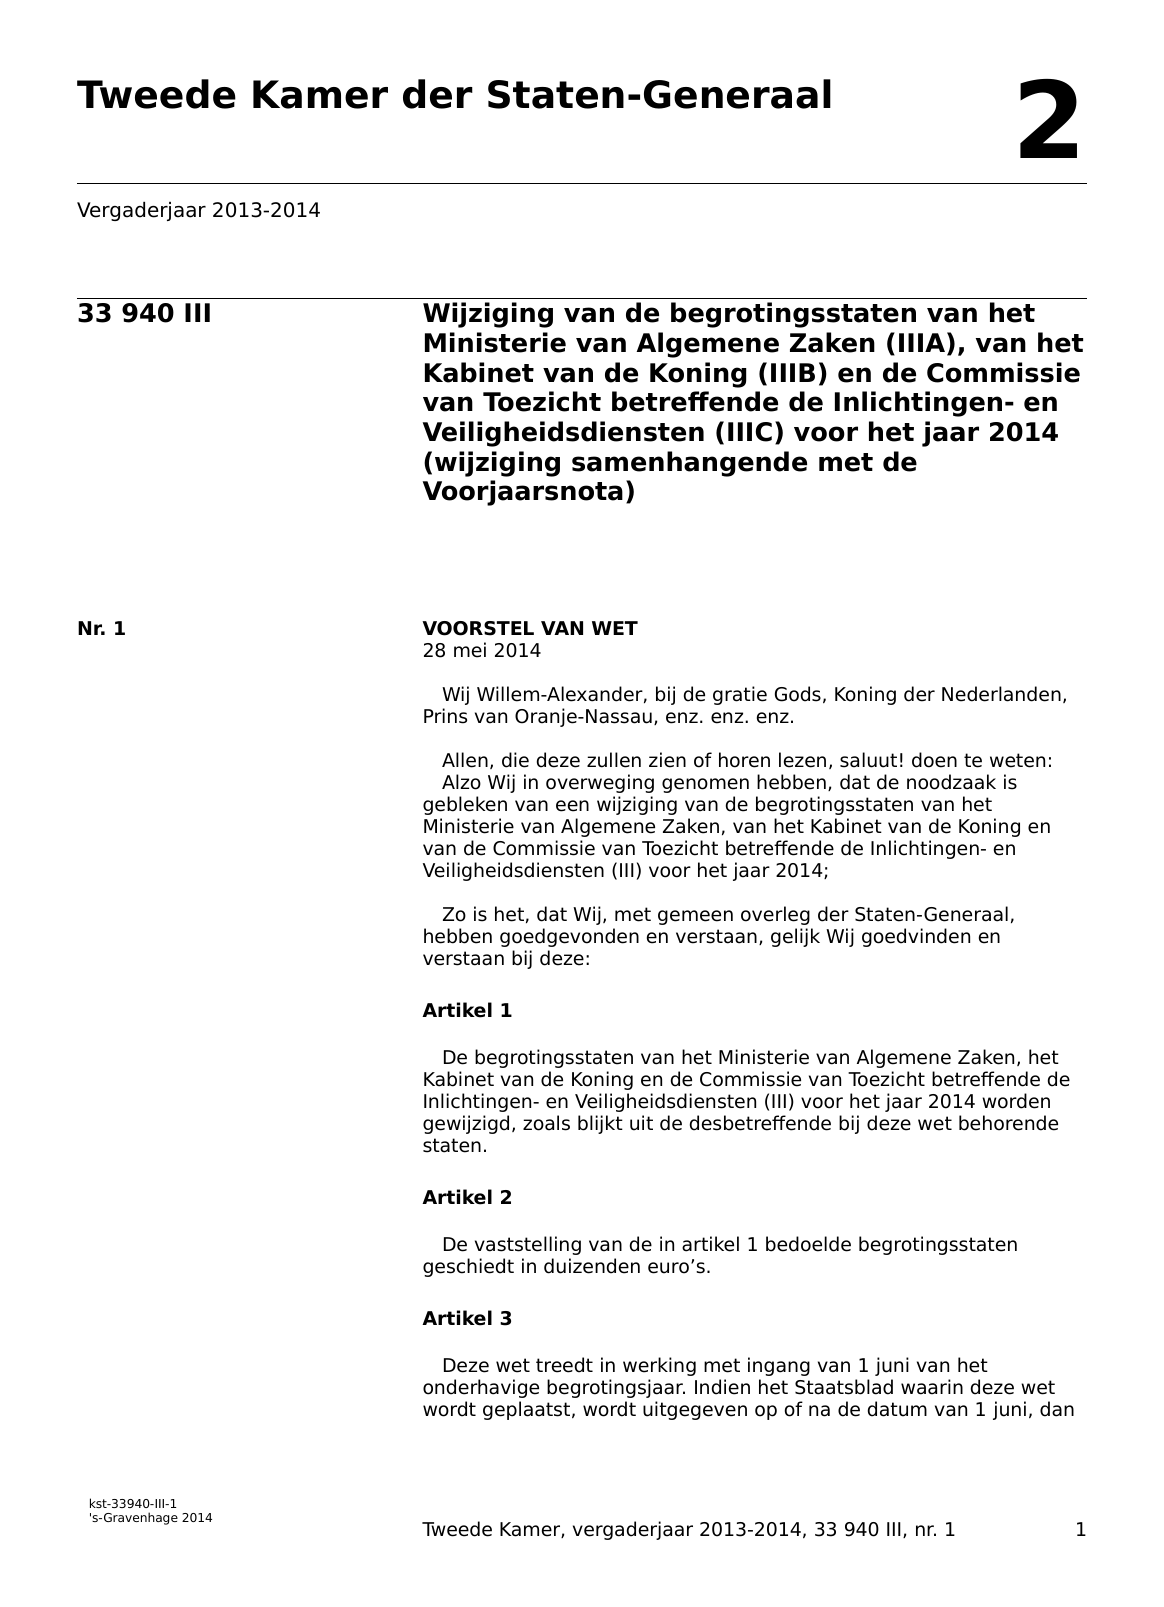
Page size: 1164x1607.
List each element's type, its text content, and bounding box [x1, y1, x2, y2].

subtitle 33 940 III Wijziging van de begrotingsstaten van het Ministerie van Algemene Zaken (IIIA), van het Kabinet van de Koning (IIIB) en de Commissie van Toezicht betreffende de Inlichtingen- en Veiligheidsdiensten (IIIC) voor het jaar 2014 (wijziging samenhangende met de Voorjaarsnota) [77, 299, 1087, 507]
subtitle Artikel 2 [422, 1187, 1087, 1209]
text kst-33940-III-1 [88, 1497, 323, 1511]
text Zo is het, dat Wij, met gemeen overleg der Staten-Generaal, hebben goedgevonden en verstaan, gelijk Wij goedvinden en verstaan bij deze: [422, 904, 1087, 970]
text Alzo Wij in overweging genomen hebben, dat de noodzaak is gebleken van een wijziging van de begrotingsstaten van het Ministerie van Algemene Zaken, van het Kabinet van de Koning en van de Commissie van Toezicht betreffende de Inlichtingen- en Veiligheidsdiensten (III) voor het jaar 2014; [422, 772, 1087, 882]
table_cell Vergaderjaar 2013-2014 [77, 184, 1087, 298]
text Deze wet treedt in werking met ingang van 1 juni van het onderhavige begrotingsjaar. Indien het Staatsblad waarin deze wet wordt geplaatst, wordt uitgegeven op of na de datum van 1 juni, dan [422, 1355, 1087, 1421]
subtitle Artikel 3 [422, 1308, 1087, 1330]
text Wij Willem-Alexander, bij de gratie Gods, Koning der Nederlanden, Prins van Oranje-Nassau, enz. enz. enz. [422, 684, 1087, 728]
text 28 mei 2014 [422, 640, 1087, 662]
text De vaststelling van de in artikel 1 bedoelde begrotingsstaten geschiedt in duizenden euro’s. [422, 1234, 1087, 1278]
table_header 2 [886, 59, 1087, 183]
table_header Tweede Kamer der Staten-Generaal [77, 59, 886, 183]
text De begrotingsstaten van het Ministerie van Algemene Zaken, het Kabinet van de Koning en de Commissie van Toezicht betreffende de Inlichtingen- en Veiligheidsdiensten (III) voor het jaar 2014 worden gewijzigd, zoals blijkt uit de desbetreffende bij deze wet behorende staten. [422, 1047, 1087, 1157]
subtitle Nr. 1 VOORSTEL VAN WET [77, 618, 1087, 640]
subtitle Artikel 1 [422, 1000, 1087, 1022]
text Allen, die deze zullen zien of horen lezen, saluut! doen te weten: [422, 750, 1087, 772]
text 's-Gravenhage 2014 [88, 1511, 323, 1525]
